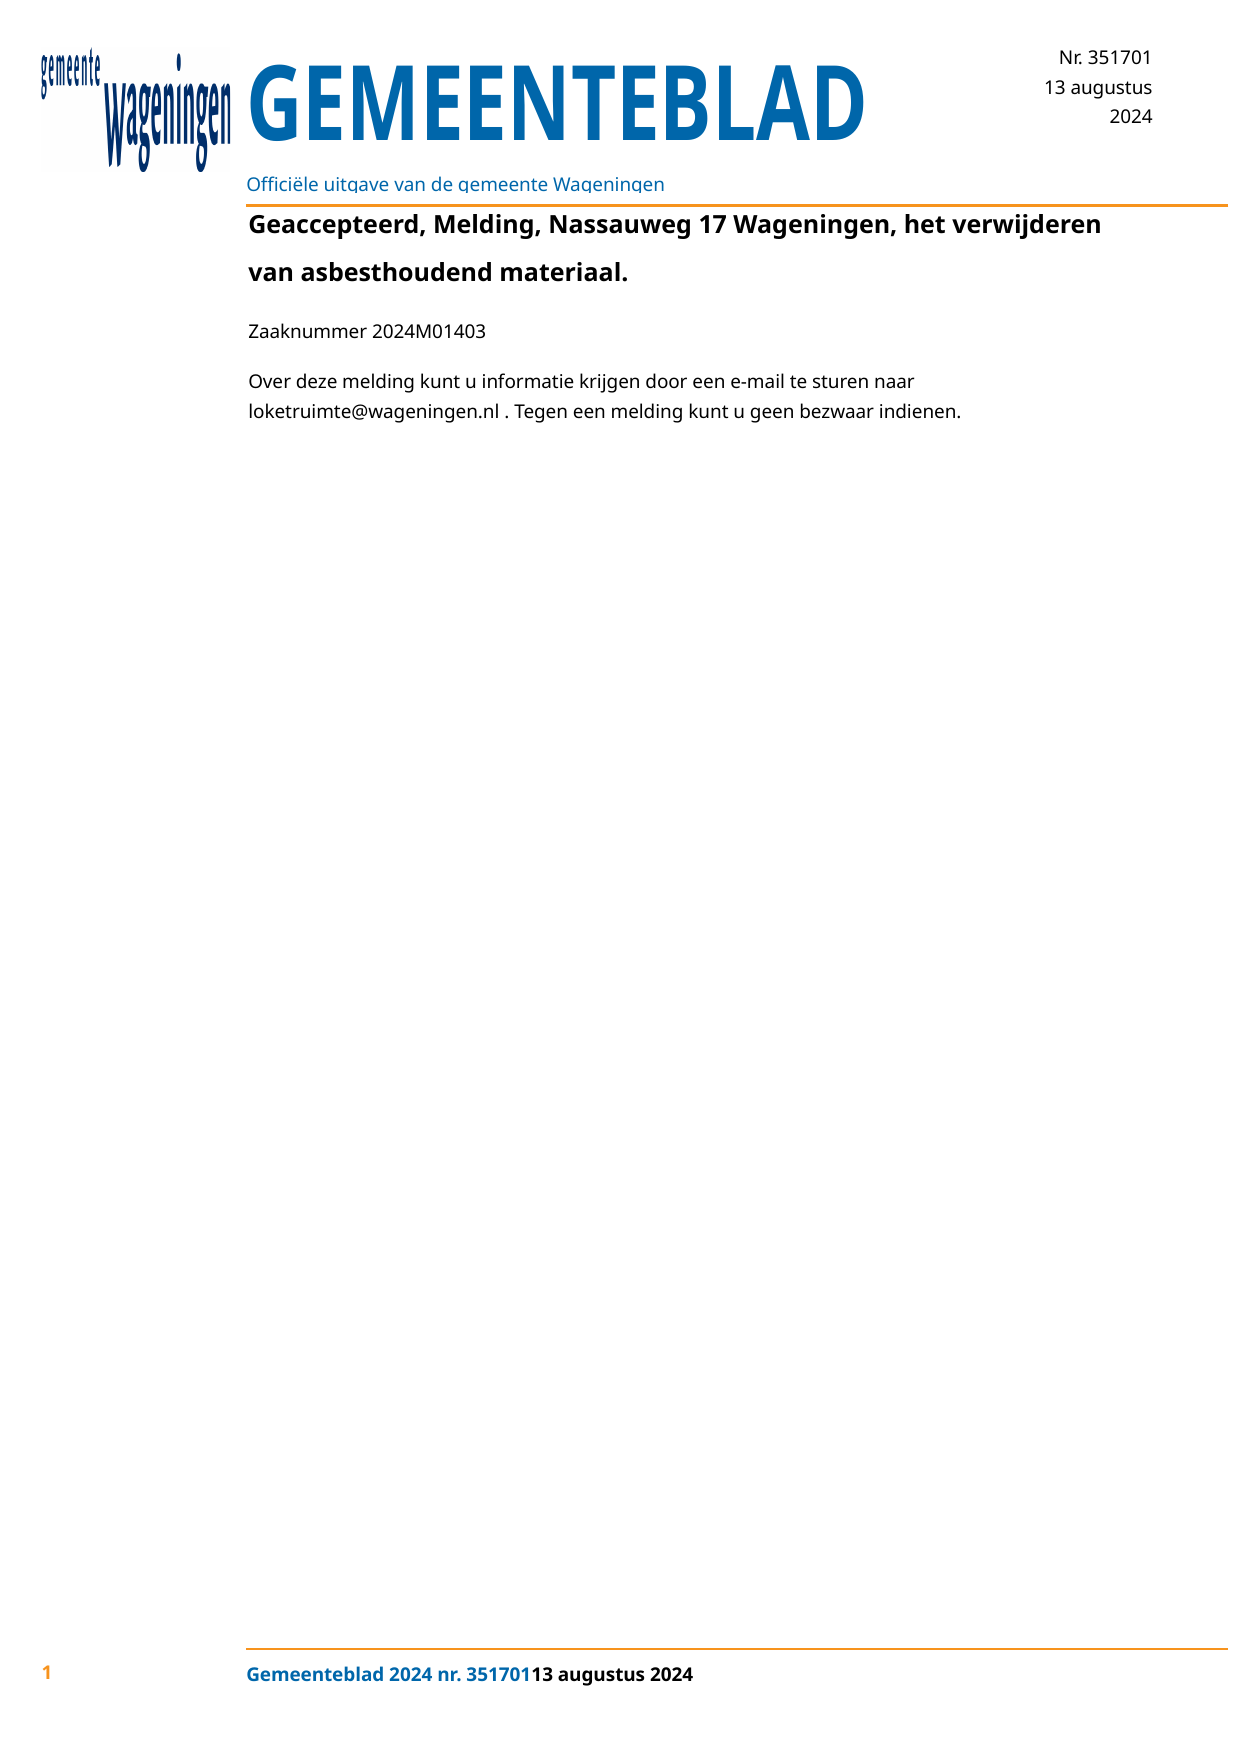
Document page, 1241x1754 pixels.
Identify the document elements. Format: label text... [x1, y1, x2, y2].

picture [41, 47, 231, 172]
text Zaaknummer 2024M01403 [248, 318, 1152, 344]
text Over deze melding kunt u informatie krijgen door een e-mail te sturen naar loketruimte@wageningen.nl . Tegen een melding kunt u geen bezwaar indienen. [248, 368, 1152, 424]
text Geaccepteerd, Melding, Nassauweg 17 Wageningen, het verwijderen van asbesthoudend materiaal. [248, 207, 1152, 288]
